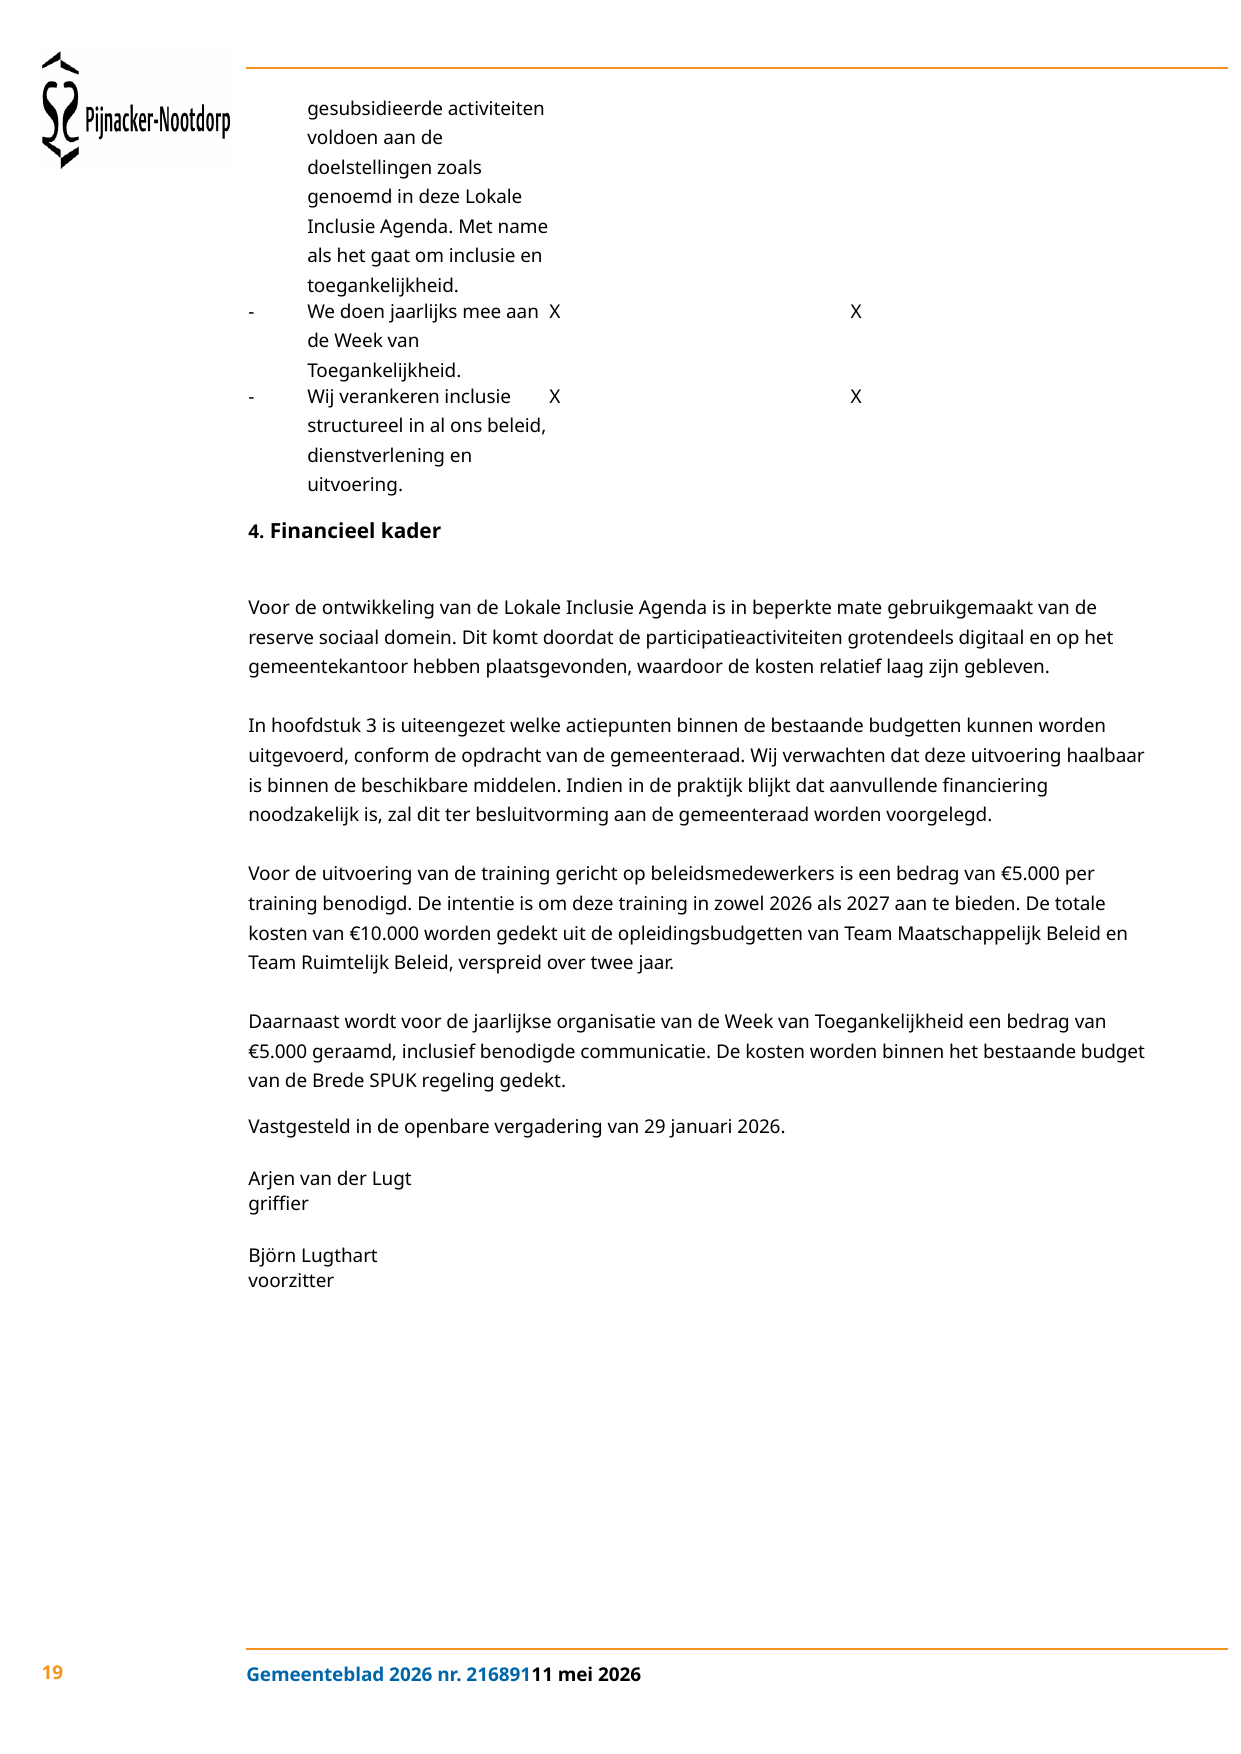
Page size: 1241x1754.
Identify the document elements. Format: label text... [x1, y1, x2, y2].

table_cell X [549, 383, 850, 497]
text griffier [248, 1191, 1152, 1216]
table_cell X [850, 383, 1152, 497]
text Arjen van der Lugt [248, 1165, 1152, 1191]
text In hoofdstuk 3 is uiteengezet welke actiepunten binnen de bestaande budgetten kunnen worden uitgevoerd, conform de opdracht van de gemeenteraad. Wij verwachten dat deze uitvoering haalbaar is binnen de beschikbare middelen. Indien in de praktijk blijkt dat aanvullende financiering noodzakelijk is, zal dit ter besluitvorming aan de gemeenteraad worden voorgelegd. [248, 713, 1152, 827]
table_cell We doen jaarlijks mee aan de Week van Toegankelijkheid. [248, 298, 549, 383]
table_cell gesubsidieerde activiteiten voldoen aan de doelstellingen zoals genoemd in deze Lokale Inclusie Agenda. Met name als het gaat om inclusie en toegankelijkheid. [248, 95, 549, 298]
text 4. Financieel kader [248, 517, 1152, 545]
text voorzitter [248, 1268, 1152, 1293]
table_cell [850, 95, 1152, 298]
table_cell Wij verankeren inclusie structureel in al ons beleid, dienstverlening en uitvoering. [248, 383, 549, 497]
table_cell [549, 95, 850, 298]
text Voor de uitvoering van de training gericht op beleidsmedewerkers is een bedrag van €5.000 per training benodigd. De intentie is om deze training in zowel 2026 als 2027 aan te bieden. De totale kosten van €10.000 worden gedekt uit de opleidingsbudgetten van Team Maatschappelijk Beleid en Team Ruimtelijk Beleid, verspreid over twee jaar. [248, 861, 1152, 975]
text Daarnaast wordt voor de jaarlijkse organisatie van de Week van Toegankelijkheid een bedrag van €5.000 geraamd, inclusief benodigde communicatie. De kosten worden binnen het bestaande budget van de Brede SPUK regeling gedekt. [248, 1008, 1152, 1093]
picture [41, 47, 231, 172]
text Voor de ontwikkeling van de Lokale Inclusie Agenda is in beperkte mate gebruikgemaakt van de reserve sociaal domein. Dit komt doordat de participatieactiviteiten grotendeels digitaal en op het gemeentekantoor hebben plaatsgevonden, waardoor de kosten relatief laag zijn gebleven. [248, 594, 1152, 679]
text Vastgesteld in de openbare vergadering van 29 januari 2026. [248, 1113, 1152, 1139]
text Björn Lugthart [248, 1242, 1152, 1268]
table_cell X [549, 298, 850, 383]
table_cell X [850, 298, 1152, 383]
